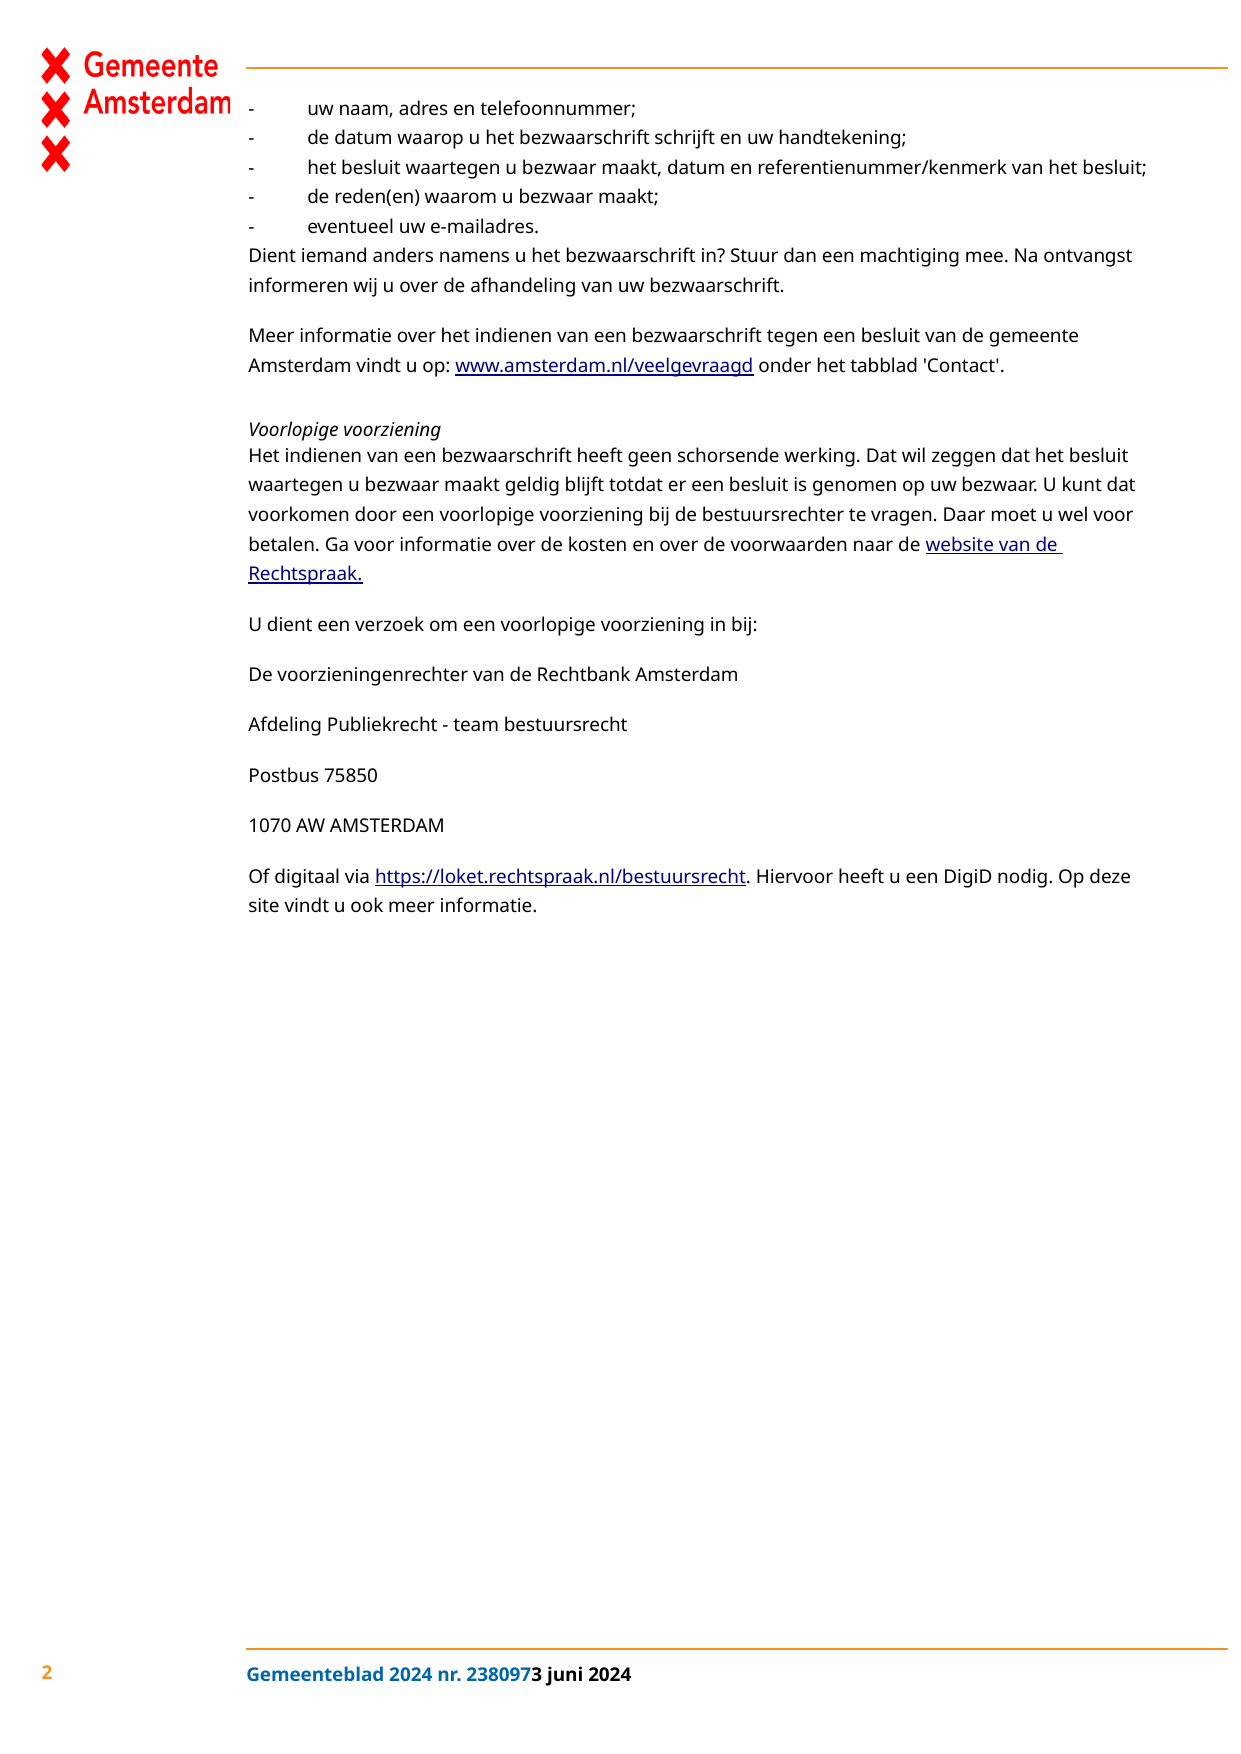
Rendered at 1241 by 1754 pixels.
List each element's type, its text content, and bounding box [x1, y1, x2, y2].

list de datum waarop u het bezwaarschrift schrijft en uw handtekening; [248, 124, 1152, 150]
text Voorlopige voorziening [248, 416, 1152, 442]
list eventueel uw e-mailadres. [248, 213, 1152, 239]
list het besluit waartegen u bezwaar maakt, datum en referentienummer/kenmerk van het besluit; [248, 154, 1152, 180]
text Afdeling Publiekrecht - team bestuursrecht [248, 712, 1152, 737]
list uw naam, adres en telefoonnummer; [248, 95, 1152, 121]
text Dient iemand anders namens u het bezwaarschrift in? Stuur dan een machtiging mee. Na ontvangst informeren wij u over de afhandeling van uw bezwaarschrift. [248, 243, 1152, 298]
text Het indienen van een bezwaarschrift heeft geen schorsende werking. Dat wil zeggen dat het besluit waartegen u bezwaar maakt geldig blijft totdat er een besluit is genomen op uw bezwaar. U kunt dat voorkomen door een voorlopige voorziening bij de bestuursrechter te vragen. Daar moet u wel voor betalen. Ga voor informatie over de kosten en over de voorwaarden naar de website van de Rechtspraak. [248, 442, 1152, 586]
text De voorzieningenrechter van de Rechtbank Amsterdam [248, 661, 1152, 687]
text Meer informatie over het indienen van een bezwaarschrift tegen een besluit van de gemeente Amsterdam vindt u op: www.amsterdam.nl/veelgevraagd onder het tabblad 'Contact'. [248, 323, 1152, 378]
text Of digitaal via https://loket.rechtspraak.nl/bestuursrecht. Hiervoor heeft u een DigiD nodig. Op deze site vindt u ook meer informatie. [248, 863, 1152, 918]
picture [41, 47, 231, 172]
text 1070 AW AMSTERDAM [248, 812, 1152, 838]
list de reden(en) waarom u bezwaar maakt; [248, 183, 1152, 209]
text U dient een verzoek om een voorlopige voorziening in bij: [248, 611, 1152, 636]
text Postbus 75850 [248, 762, 1152, 788]
